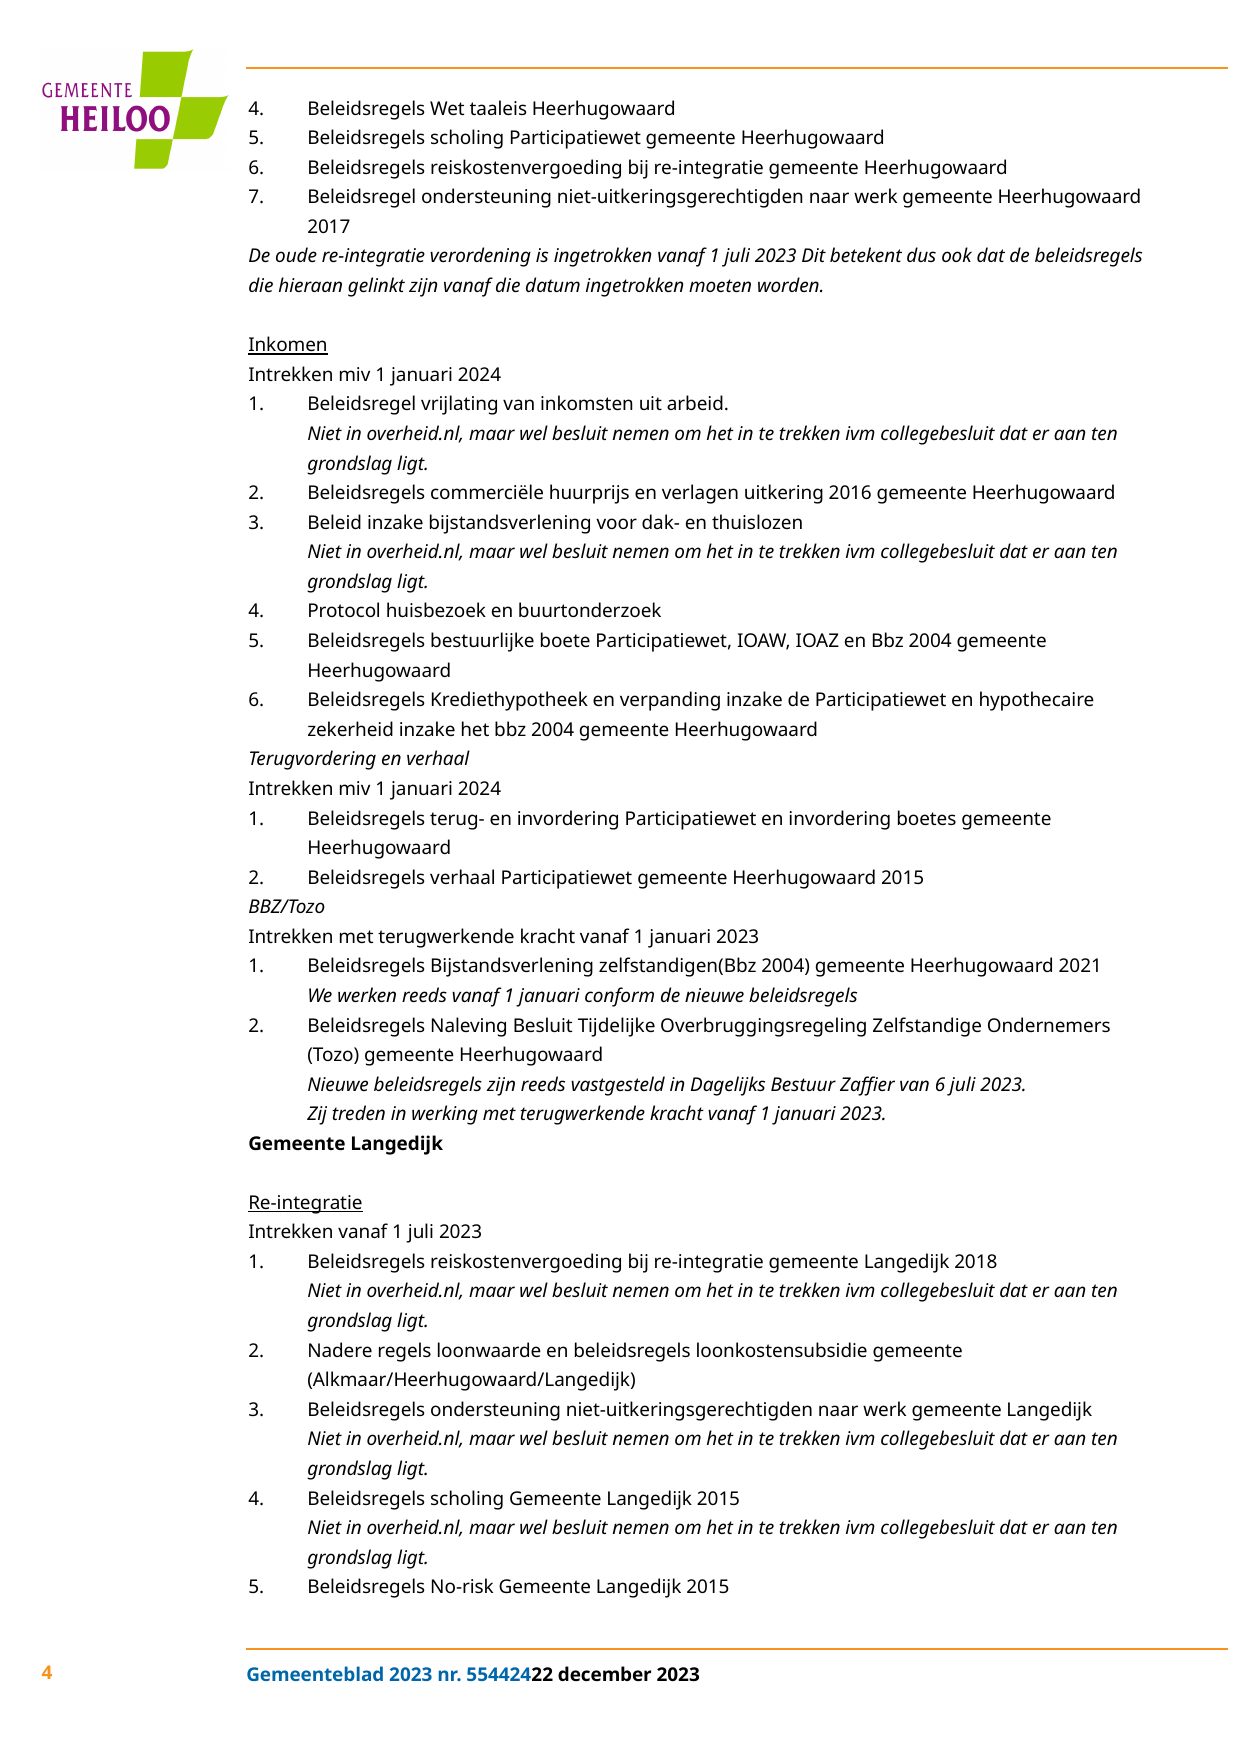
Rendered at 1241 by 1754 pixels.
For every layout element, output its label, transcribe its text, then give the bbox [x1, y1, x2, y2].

list Niet in overheid.nl, maar wel besluit nemen om het in te trekken ivm collegebesluit dat er aan ten grondslag ligt. [248, 1426, 1152, 1481]
list Beleidsregels scholing Participatiewet gemeente Heerhugowaard [248, 124, 1152, 150]
list Zij treden in werking met terugwerkende kracht vanaf 1 januari 2023. [248, 1101, 1152, 1126]
list Protocol huisbezoek en buurtonderzoek [248, 598, 1152, 623]
list Beleidsregels ondersteuning niet-uitkeringsgerechtigden naar werk gemeente Langedijk [248, 1396, 1152, 1422]
list Beleidsregels Bijstandsverlening zelfstandigen(Bbz 2004) gemeente Heerhugowaard 2021 [248, 953, 1152, 978]
text Intrekken miv 1 januari 2024 [248, 361, 1152, 387]
list Niet in overheid.nl, maar wel besluit nemen om het in te trekken ivm collegebesluit dat er aan ten grondslag ligt. [248, 538, 1152, 594]
list Niet in overheid.nl, maar wel besluit nemen om het in te trekken ivm collegebesluit dat er aan ten grondslag ligt. [248, 420, 1152, 476]
list Beleidsregels Naleving Besluit Tijdelijke Overbruggingsregeling Zelfstandige Ondernemers (Tozo) gemeente Heerhugowaard [248, 1012, 1152, 1067]
text Intrekken vanaf 1 juli 2023 [248, 1218, 1152, 1244]
text Inkomen [248, 331, 1152, 357]
text BBZ/Tozo [248, 893, 1152, 919]
table_header Gemeente Langedijk [248, 1130, 1152, 1156]
list Beleidsregels terug- en invordering Participatiewet en invordering boetes gemeente Heerhugowaard [248, 805, 1152, 860]
list Beleidsregels commerciële huurprijs en verlagen uitkering 2016 gemeente Heerhugowaard [248, 479, 1152, 505]
list Beleidsregel vrijlating van inkomsten uit arbeid. [248, 391, 1152, 416]
list Beleidsregels reiskostenvergoeding bij re-integratie gemeente Heerhugowaard [248, 154, 1152, 180]
text De oude re-integratie verordening is ingetrokken vanaf 1 juli 2023 Dit betekent dus ook dat de beleidsregels die hieraan gelinkt zijn vanaf die datum ingetrokken moeten worden. [248, 243, 1152, 298]
list Beleidsregels reiskostenvergoeding bij re-integratie gemeente Langedijk 2018 [248, 1248, 1152, 1274]
list Beleidsregels No-risk Gemeente Langedijk 2015 [248, 1573, 1152, 1599]
list Beleid inzake bijstandsverlening voor dak- en thuislozen [248, 509, 1152, 535]
list Nadere regels loonwaarde en beleidsregels loonkostensubsidie gemeente (Alkmaar/Heerhugowaard/Langedijk) [248, 1337, 1152, 1392]
list Beleidsregels verhaal Participatiewet gemeente Heerhugowaard 2015 [248, 864, 1152, 890]
list Beleidsregel ondersteuning niet-uitkeringsgerechtigden naar werk gemeente Heerhugowaard 2017 [248, 183, 1152, 239]
list Beleidsregels Krediethypotheek en verpanding inzake de Participatiewet en hypothecaire zekerheid inzake het bbz 2004 gemeente Heerhugowaard [248, 686, 1152, 742]
text Re-integratie [248, 1189, 1152, 1214]
list Beleidsregels bestuurlijke boete Participatiewet, IOAW, IOAZ en Bbz 2004 gemeente Heerhugowaard [248, 627, 1152, 683]
list Beleidsregels scholing Gemeente Langedijk 2015 [248, 1485, 1152, 1510]
text Intrekken met terugwerkende kracht vanaf 1 januari 2023 [248, 923, 1152, 949]
list Nieuwe beleidsregels zijn reeds vastgesteld in Dagelijks Bestuur Zaffier van 6 juli 2023. [248, 1071, 1152, 1097]
list Niet in overheid.nl, maar wel besluit nemen om het in te trekken ivm collegebesluit dat er aan ten grondslag ligt. [248, 1514, 1152, 1569]
list Niet in overheid.nl, maar wel besluit nemen om het in te trekken ivm collegebesluit dat er aan ten grondslag ligt. [248, 1278, 1152, 1333]
list Beleidsregels Wet taaleis Heerhugowaard [248, 95, 1152, 121]
text Intrekken miv 1 januari 2024 [248, 775, 1152, 801]
picture [41, 47, 231, 172]
text Terugvordering en verhaal [248, 746, 1152, 771]
list We werken reeds vanaf 1 januari conform de nieuwe beleidsregels [248, 982, 1152, 1008]
